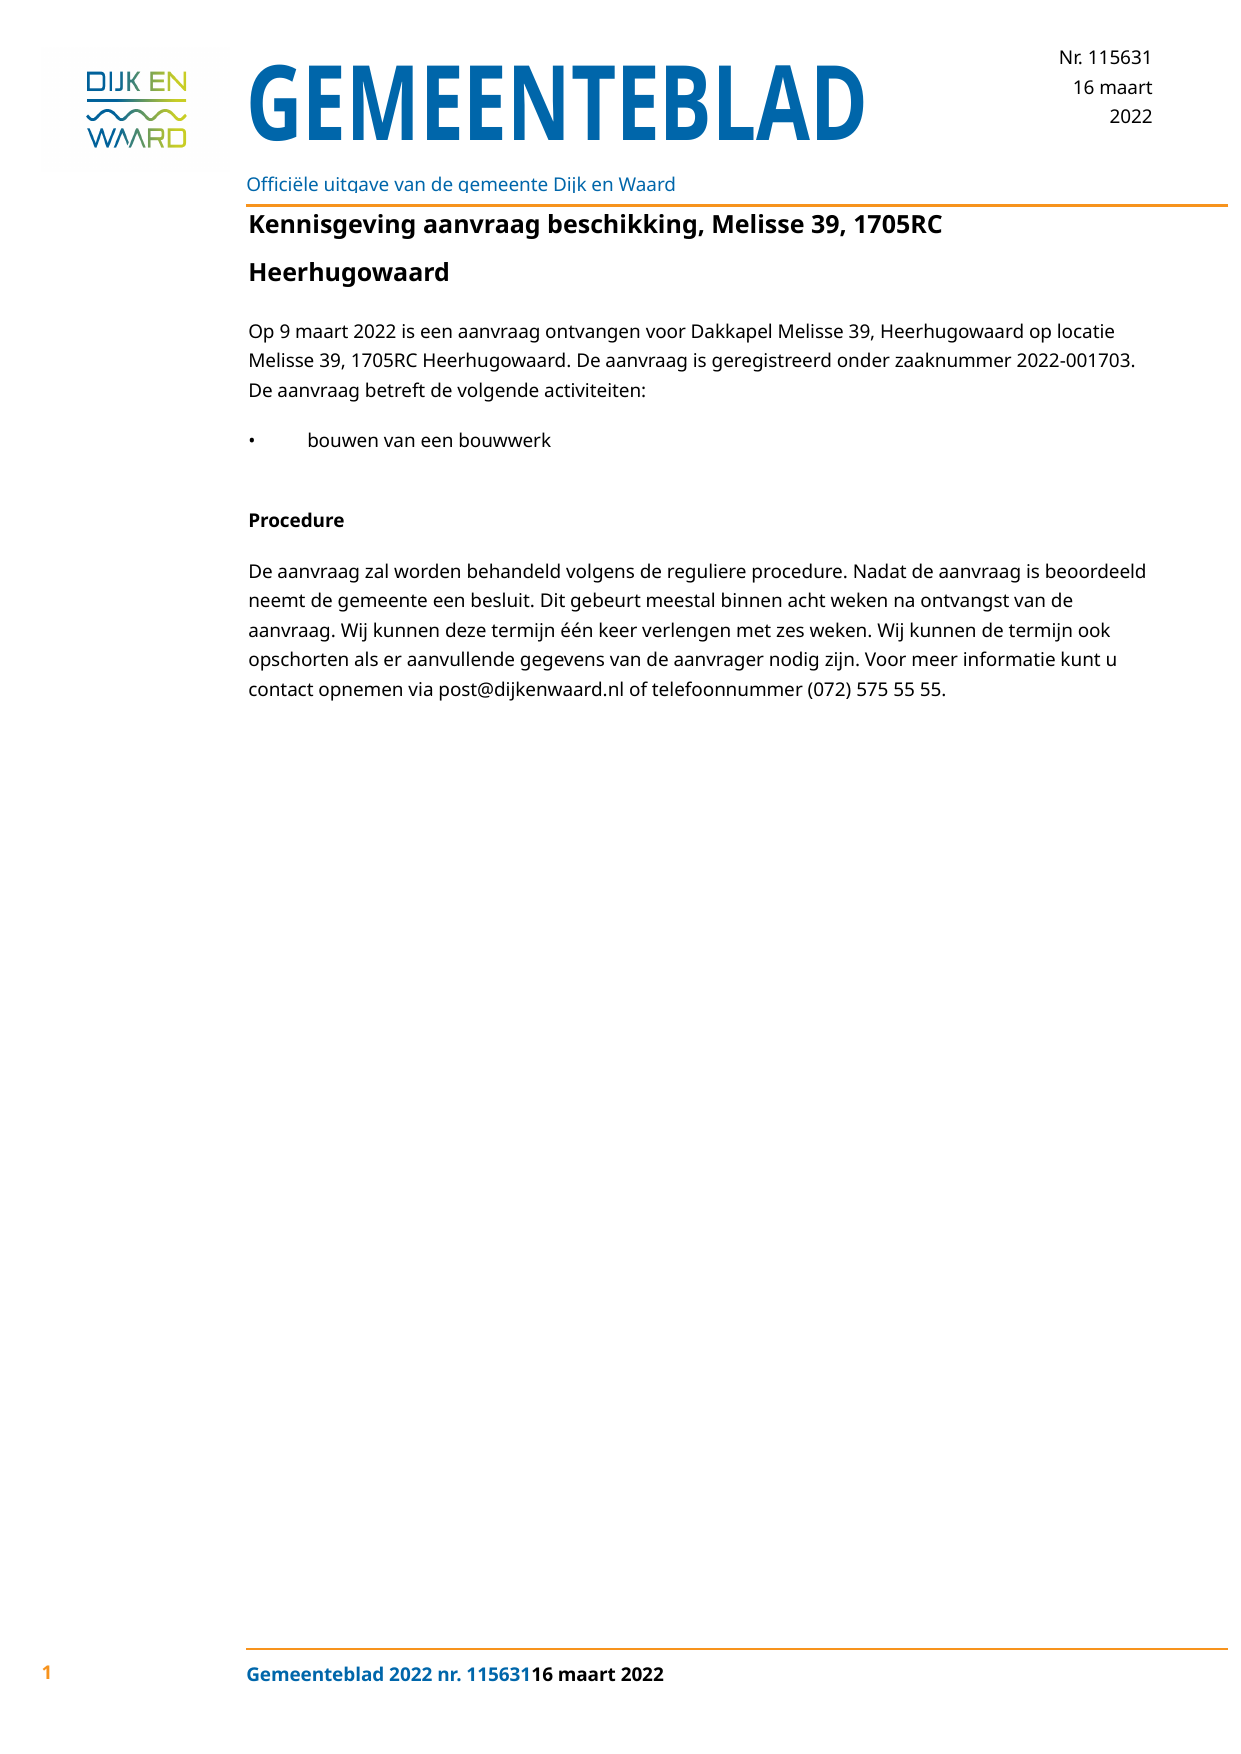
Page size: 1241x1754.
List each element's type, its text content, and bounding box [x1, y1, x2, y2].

picture [41, 47, 231, 172]
text De aanvraag zal worden behandeld volgens de reguliere procedure. Nadat de aanvraag is beoordeeld neemt de gemeente een besluit. Dit gebeurt meestal binnen acht weken na ontvangst van de aanvraag. Wij kunnen deze termijn één keer verlengen met zes weken. Wij kunnen de termijn ook opschorten als er aanvullende gegevens van de aanvrager nodig zijn. Voor meer informatie kunt u contact opnemen via post@dijkenwaard.nl of telefoonnummer (072) 575 55 55. [248, 558, 1152, 702]
text Kennisgeving aanvraag beschikking, Melisse 39, 1705RC Heerhugowaard [248, 207, 1152, 288]
text Op 9 maart 2022 is een aanvraag ontvangen voor Dakkapel Melisse 39, Heerhugowaard op locatie Melisse 39, 1705RC Heerhugowaard. De aanvraag is geregistreerd onder zaaknummer 2022-001703. De aanvraag betreft de volgende activiteiten: [248, 318, 1152, 403]
text Procedure [248, 507, 1152, 533]
list bouwen van een bouwwerk [248, 427, 1152, 453]
